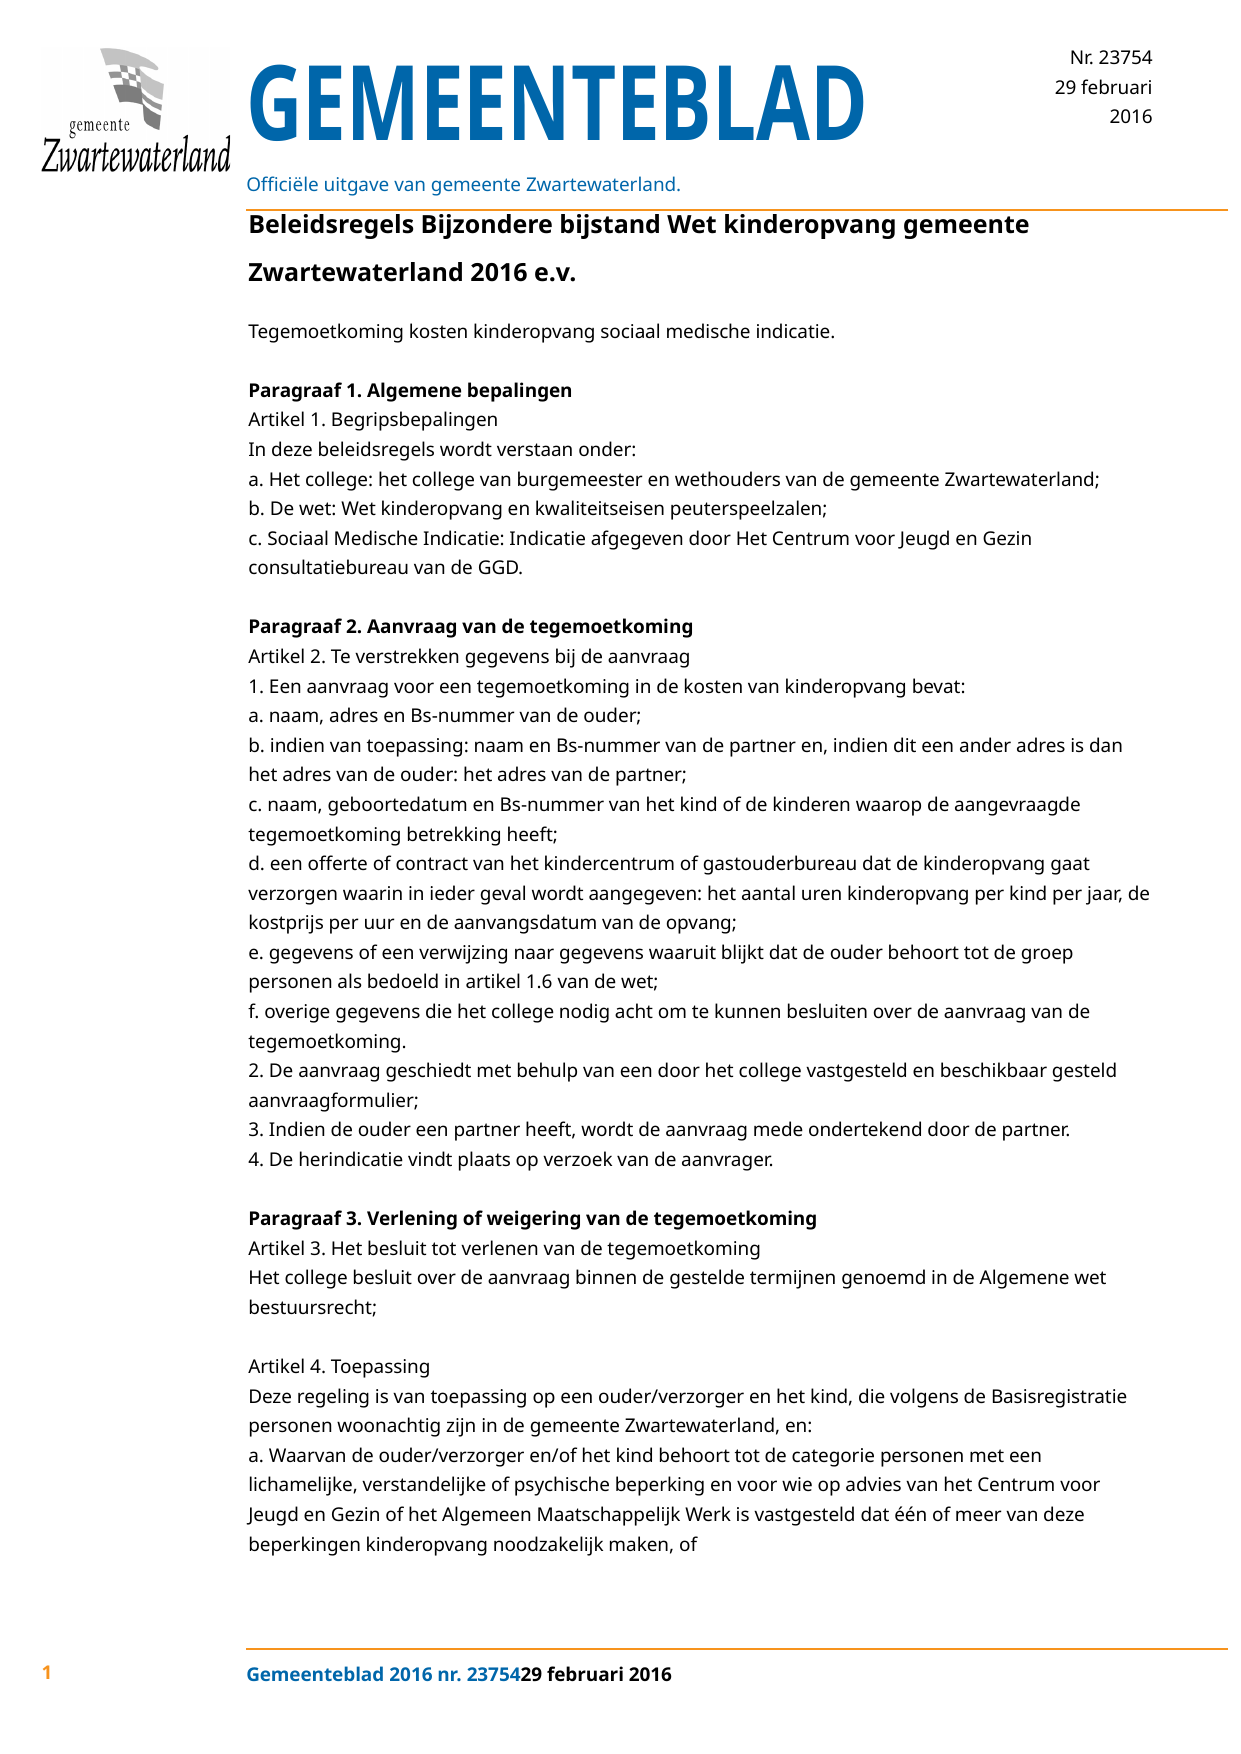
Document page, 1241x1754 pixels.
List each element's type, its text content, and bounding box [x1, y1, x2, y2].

text b. indien van toepassing: naam en Bs-nummer van de partner en, indien dit een ander adres is dan het adres van de ouder: het adres van de partner; [248, 732, 1152, 787]
text e. gegevens of een verwijzing naar gegevens waaruit blijkt dat de ouder behoort tot de groep personen als bedoeld in artikel 1.6 van de wet; [248, 939, 1152, 994]
text Paragraaf 1. Algemene bepalingen [248, 377, 1152, 403]
text a. Het college: het college van burgemeester en wethouders van de gemeente Zwartewaterland; [248, 466, 1152, 492]
text Artikel 2. Te verstrekken gegevens bij de aanvraag [248, 643, 1152, 669]
text a. naam, adres en Bs-nummer van de ouder; [248, 702, 1152, 728]
text 4. De herindicatie vindt plaats op verzoek van de aanvrager. [248, 1146, 1152, 1172]
text 3. Indien de ouder een partner heeft, wordt de aanvraag mede ondertekend door de partner. [248, 1117, 1152, 1142]
text c. naam, geboortedatum en Bs-nummer van het kind of de kinderen waarop de aangevraagde tegemoetkoming betrekking heeft; [248, 791, 1152, 847]
text In deze beleidsregels wordt verstaan onder: [248, 436, 1152, 462]
text Artikel 3. Het besluit tot verlenen van de tegemoetkoming [248, 1235, 1152, 1261]
text Artikel 1. Begripsbepalingen [248, 407, 1152, 432]
text Deze regeling is van toepassing op een ouder/verzorger en het kind, die volgens de Basisregistratie personen woonachtig zijn in de gemeente Zwartewaterland, en: [248, 1383, 1152, 1438]
picture [41, 47, 231, 172]
text Tegemoetkoming kosten kinderopvang sociaal medische indicatie. [248, 318, 1152, 344]
text 2. De aanvraag geschiedt met behulp van een door het college vastgesteld en beschikbaar gesteld aanvraagformulier; [248, 1057, 1152, 1113]
text c. Sociaal Medische Indicatie: Indicatie afgegeven door Het Centrum voor Jeugd en Gezin consultatiebureau van de GGD. [248, 525, 1152, 580]
text d. een offerte of contract van het kindercentrum of gastouderbureau dat de kinderopvang gaat verzorgen waarin in ieder geval wordt aangegeven: het aantal uren kinderopvang per kind per jaar, de kostprijs per uur en de aanvangsdatum van de opvang; [248, 850, 1152, 935]
text Artikel 4. Toepassing [248, 1353, 1152, 1379]
text Paragraaf 3. Verlening of weigering van de tegemoetkoming [248, 1205, 1152, 1231]
text 1. Een aanvraag voor een tegemoetkoming in de kosten van kinderopvang bevat: [248, 673, 1152, 699]
text f. overige gegevens die het college nodig acht om te kunnen besluiten over de aanvraag van de tegemoetkoming. [248, 998, 1152, 1054]
text Paragraaf 2. Aanvraag van de tegemoetkoming [248, 614, 1152, 639]
text b. De wet: Wet kinderopvang en kwaliteitseisen peuterspeelzalen; [248, 495, 1152, 521]
text Beleidsregels Bijzondere bijstand Wet kinderopvang gemeente Zwartewaterland 2016 e.v. [248, 211, 1152, 288]
text a. Waarvan de ouder/verzorger en/of het kind behoort tot de categorie personen met een lichamelijke, verstandelijke of psychische beperking en voor wie op advies van het Centrum voor Jeugd en Gezin of het Algemeen Maatschappelijk Werk is vastgesteld dat één of meer van deze beperkingen kinderopvang noodzakelijk maken, of [248, 1442, 1152, 1557]
text Het college besluit over de aanvraag binnen de gestelde termijnen genoemd in de Algemene wet bestuursrecht; [248, 1264, 1152, 1320]
